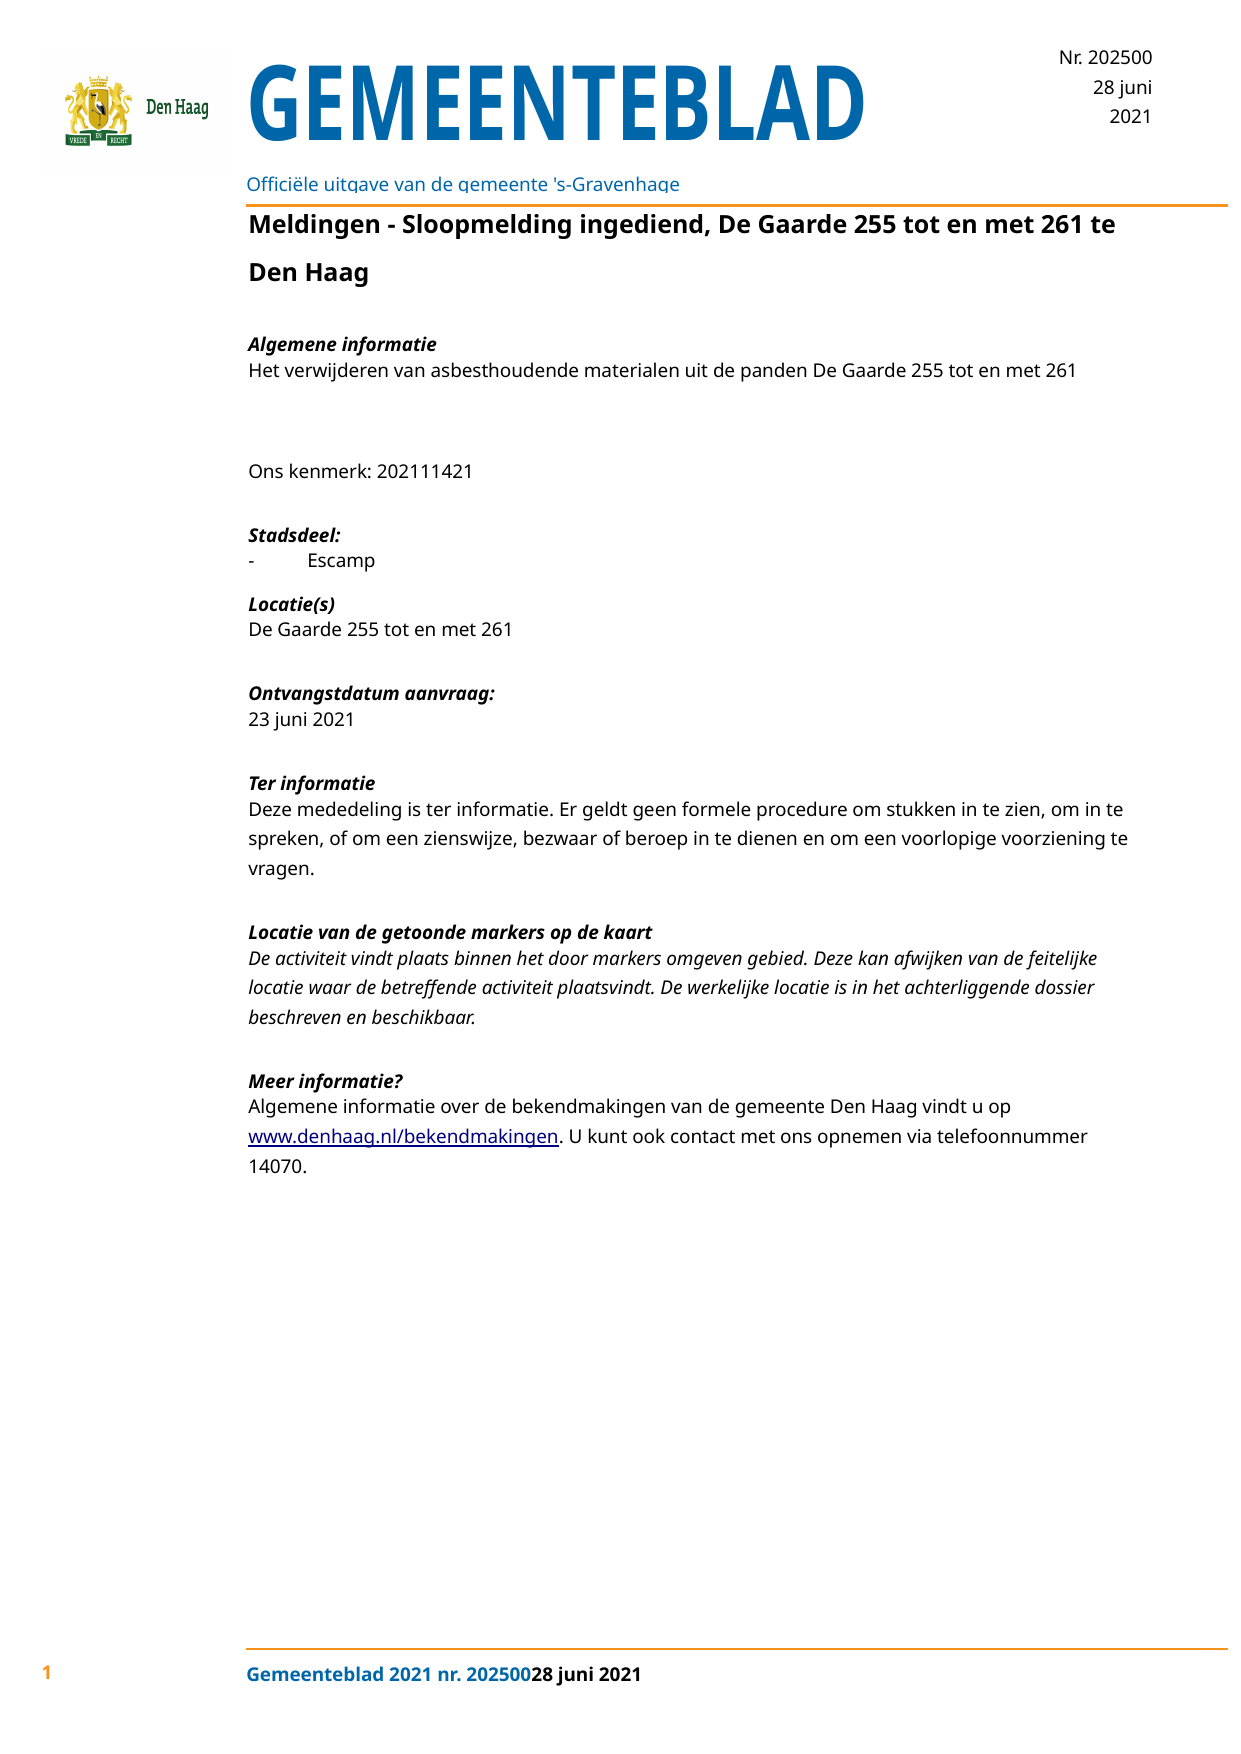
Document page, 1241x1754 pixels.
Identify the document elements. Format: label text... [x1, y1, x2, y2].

text Locatie(s) [248, 591, 1152, 617]
text Meer informatie? [248, 1068, 1152, 1094]
text Locatie van de getoonde markers op de kaart [248, 919, 1152, 945]
text Het verwijderen van asbesthoudende materialen uit de panden De Gaarde 255 tot en met 261 [248, 357, 1152, 383]
text De activiteit vindt plaats binnen het door markers omgeven gebied. Deze kan afwijken van de feitelijke locatie waar de betreffende activiteit plaatsvindt. De werkelijke locatie is in het achterliggende dossier beschreven en beschikbaar. [248, 945, 1152, 1030]
picture [41, 47, 231, 172]
text Ter informatie [248, 770, 1152, 796]
text Ons kenmerk: 202111421 [248, 458, 1152, 484]
text Algemene informatie over de bekendmakingen van de gemeente Den Haag vindt u op www.denhaag.nl/bekendmakingen. U kunt ook contact met ons opnemen via telefoonnummer 14070. [248, 1094, 1152, 1178]
text Meldingen - Sloopmelding ingediend, De Gaarde 255 tot en met 261 te Den Haag [248, 207, 1152, 288]
list Escamp [248, 548, 1152, 573]
text De Gaarde 255 tot en met 261 [248, 617, 1152, 642]
text Stadsdeel: [248, 522, 1152, 548]
text 23 juni 2021 [248, 706, 1152, 732]
text Deze mededeling is ter informatie. Er geldt geen formele procedure om stukken in te zien, om in te spreken, of om een zienswijze, bezwaar of beroep in te dienen en om een voorlopige voorziening te vragen. [248, 796, 1152, 881]
text Ontvangstdatum aanvraag: [248, 681, 1152, 706]
text Algemene informatie [248, 331, 1152, 357]
